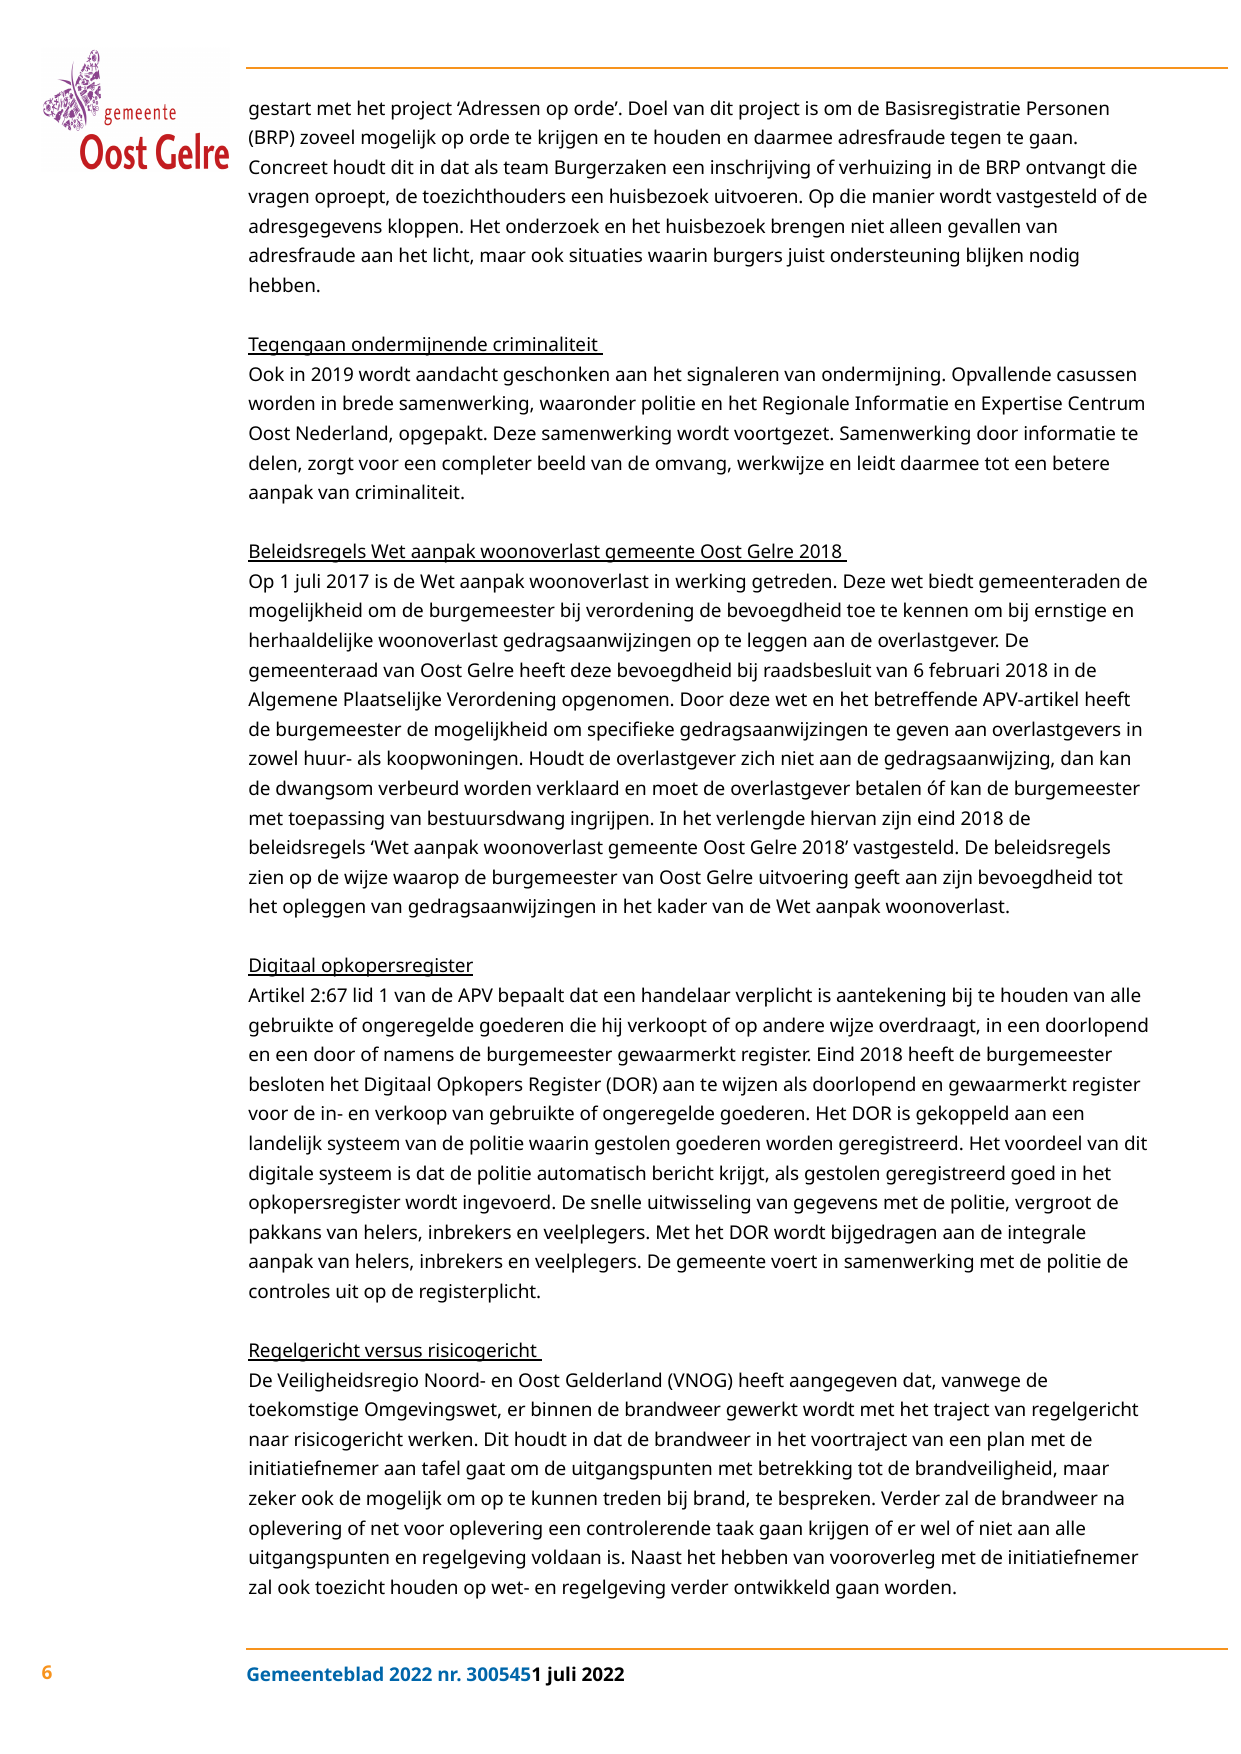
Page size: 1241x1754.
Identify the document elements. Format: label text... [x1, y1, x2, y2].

text gestart met het project ‘Adressen op orde’. Doel van dit project is om de Basisregistratie Personen (BRP) zoveel mogelijk op orde te krijgen en te houden en daarmee adresfraude tegen te gaan. Concreet houdt dit in dat als team Burgerzaken een inschrijving of verhuizing in de BRP ontvangt die vragen oproept, de toezichthouders een huisbezoek uitvoeren. Op die manier wordt vastgesteld of de adresgegevens kloppen. Het onderzoek en het huisbezoek brengen niet alleen gevallen van adresfraude aan het licht, maar ook situaties waarin burgers juist ondersteuning blijken nodig hebben. [248, 95, 1152, 298]
text Digitaal opkopersregister [248, 953, 1152, 978]
text Ook in 2019 wordt aandacht geschonken aan het signaleren van ondermijning. Opvallende casussen worden in brede samenwerking, waaronder politie en het Regionale Informatie en Expertise Centrum Oost Nederland, opgepakt. Deze samenwerking wordt voortgezet. Samenwerking door informatie te delen, zorgt voor een completer beeld van de omvang, werkwijze en leidt daarmee tot een betere aanpak van criminaliteit. [248, 361, 1152, 505]
text Tegengaan ondermijnende criminaliteit [248, 331, 1152, 357]
picture [41, 47, 231, 172]
text Beleidsregels Wet aanpak woonoverlast gemeente Oost Gelre 2018 [248, 538, 1152, 564]
text Artikel 2:67 lid 1 van de APV bepaalt dat een handelaar verplicht is aantekening bij te houden van alle gebruikte of ongeregelde goederen die hij verkoopt of op andere wijze overdraagt, in een doorlopend en een door of namens de burgemeester gewaarmerkt register. Eind 2018 heeft de burgemeester besloten het Digitaal Opkopers Register (DOR) aan te wijzen als doorlopend en gewaarmerkt register voor de in- en verkoop van gebruikte of ongeregelde goederen. Het DOR is gekoppeld aan een landelijk systeem van de politie waarin gestolen goederen worden geregistreerd. Het voordeel van dit digitale systeem is dat de politie automatisch bericht krijgt, als gestolen geregistreerd goed in het opkopersregister wordt ingevoerd. De snelle uitwisseling van gegevens met de politie, vergroot de pakkans van helers, inbrekers en veelplegers. Met het DOR wordt bijgedragen aan de integrale aanpak van helers, inbrekers en veelplegers. De gemeente voert in samenwerking met de politie de controles uit op de registerplicht. [248, 982, 1152, 1304]
text Regelgericht versus risicogericht [248, 1337, 1152, 1363]
text De Veiligheidsregio Noord- en Oost Gelderland (VNOG) heeft aangegeven dat, vanwege de toekomstige Omgevingswet, er binnen de brandweer gewerkt wordt met het traject van regelgericht naar risicogericht werken. Dit houdt in dat de brandweer in het voortraject van een plan met de initiatiefnemer aan tafel gaat om de uitgangspunten met betrekking tot de brandveiligheid, maar zeker ook de mogelijk om op te kunnen treden bij brand, te bespreken. Verder zal de brandweer na oplevering of net voor oplevering een controlerende taak gaan krijgen of er wel of niet aan alle uitgangspunten en regelgeving voldaan is. Naast het hebben van vooroverleg met de initiatiefnemer zal ook toezicht houden op wet- en regelgeving verder ontwikkeld gaan worden. [248, 1367, 1152, 1600]
text Op 1 juli 2017 is de Wet aanpak woonoverlast in werking getreden. Deze wet biedt gemeenteraden de mogelijkheid om de burgemeester bij verordening de bevoegdheid toe te kennen om bij ernstige en herhaaldelijke woonoverlast gedragsaanwijzingen op te leggen aan de overlastgever. De gemeenteraad van Oost Gelre heeft deze bevoegdheid bij raadsbesluit van 6 februari 2018 in de Algemene Plaatselijke Verordening opgenomen. Door deze wet en het betreffende APV-artikel heeft de burgemeester de mogelijkheid om specifieke gedragsaanwijzingen te geven aan overlastgevers in zowel huur- als koopwoningen. Houdt de overlastgever zich niet aan de gedragsaanwijzing, dan kan de dwangsom verbeurd worden verklaard en moet de overlastgever betalen óf kan de burgemeester met toepassing van bestuursdwang ingrijpen. In het verlengde hiervan zijn eind 2018 de beleidsregels ‘Wet aanpak woonoverlast gemeente Oost Gelre 2018’ vastgesteld. De beleidsregels zien op de wijze waarop de burgemeester van Oost Gelre uitvoering geeft aan zijn bevoegdheid tot het opleggen van gedragsaanwijzingen in het kader van de Wet aanpak woonoverlast. [248, 568, 1152, 919]
